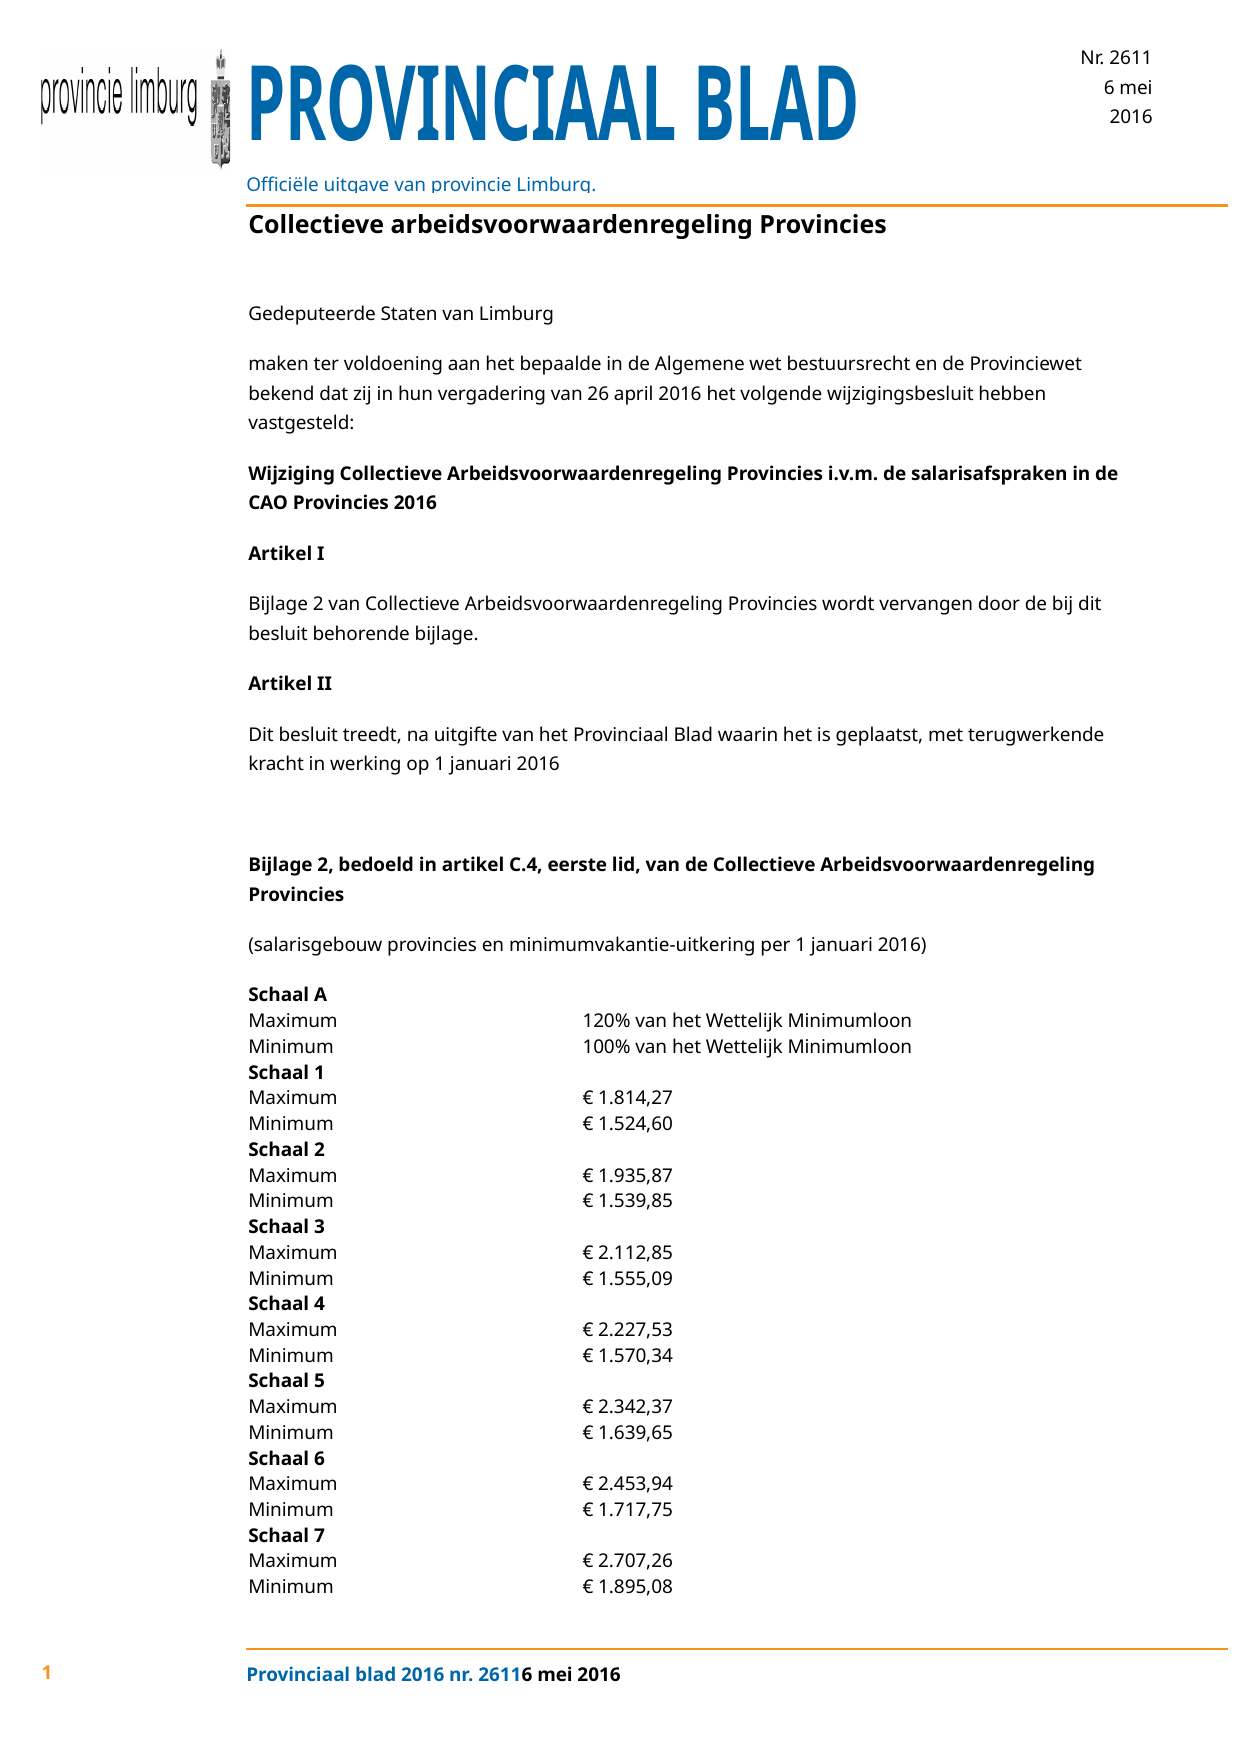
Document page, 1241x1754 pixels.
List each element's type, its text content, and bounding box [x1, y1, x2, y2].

text Gedeputeerde Staten van Limburg [248, 300, 1152, 326]
table_cell Minimum [248, 1188, 582, 1213]
table_cell Schaal 7 [248, 1522, 582, 1548]
text Wijziging Collectieve Arbeidsvoorwaardenregeling Provincies i.v.m. de salarisafspraken in de CAO Provincies 2016 [248, 460, 1152, 515]
table_cell € 1.814,27 [582, 1085, 1152, 1110]
table_cell € 1.570,34 [582, 1342, 1152, 1368]
table_cell € 2.342,37 [582, 1393, 1152, 1419]
table_cell Maximum [248, 1316, 582, 1342]
text Collectieve arbeidsvoorwaardenregeling Provincies [248, 207, 1152, 241]
text Bijlage 2 van Collectieve Arbeidsvoorwaardenregeling Provincies wordt vervangen door de bij dit besluit behorende bijlage. [248, 590, 1152, 646]
table_cell [582, 1213, 1152, 1239]
table_cell € 1.895,08 [582, 1574, 1152, 1599]
table_cell € 1.935,87 [582, 1162, 1152, 1187]
table_cell Minimum [248, 1265, 582, 1290]
table_header Schaal A [248, 982, 582, 1007]
table_cell Schaal 4 [248, 1290, 582, 1316]
table_cell Maximum [248, 1085, 582, 1110]
table_cell Schaal 2 [248, 1136, 582, 1162]
table_cell [582, 1059, 1152, 1084]
table_cell Minimum [248, 1496, 582, 1522]
table_cell [582, 1368, 1152, 1393]
picture [41, 47, 231, 172]
table_cell Minimum [248, 1574, 582, 1599]
text Bijlage 2, bedoeld in artikel C.4, eerste lid, van de Collectieve Arbeidsvoorwaardenregeling Provincies [248, 851, 1152, 906]
text (salarisgebouw provincies en minimumvakantie-uitkering per 1 januari 2016) [248, 931, 1152, 957]
text Artikel II [248, 670, 1152, 696]
table_cell € 2.453,94 [582, 1471, 1152, 1496]
table_cell € 2.227,53 [582, 1316, 1152, 1342]
text Artikel I [248, 540, 1152, 566]
table_cell Minimum [248, 1342, 582, 1368]
table_cell Maximum [248, 1471, 582, 1496]
table_cell 100% van het Wettelijk Minimumloon [582, 1033, 1152, 1059]
table_cell € 1.717,75 [582, 1496, 1152, 1522]
table_cell [582, 1290, 1152, 1316]
table_cell Schaal 6 [248, 1445, 582, 1471]
table_cell Maximum [248, 1162, 582, 1187]
table_cell Schaal 1 [248, 1059, 582, 1084]
table_cell Maximum [248, 1008, 582, 1033]
text Dit besluit treedt, na uitgifte van het Provinciaal Blad waarin het is geplaatst, met terugwerkende kracht in werking op 1 januari 2016 [248, 721, 1152, 776]
table_cell Minimum [248, 1419, 582, 1445]
table_cell [582, 1445, 1152, 1471]
table_cell € 1.539,85 [582, 1188, 1152, 1213]
table_cell Minimum [248, 1110, 582, 1136]
table_cell Minimum [248, 1033, 582, 1059]
table_header [582, 982, 1152, 1007]
table_cell [582, 1136, 1152, 1162]
table_cell [582, 1522, 1152, 1548]
table_cell € 2.112,85 [582, 1239, 1152, 1265]
table_cell Maximum [248, 1393, 582, 1419]
table_cell € 2.707,26 [582, 1548, 1152, 1573]
table_cell € 1.639,65 [582, 1419, 1152, 1445]
table_cell Maximum [248, 1239, 582, 1265]
table_cell 120% van het Wettelijk Minimumloon [582, 1008, 1152, 1033]
table_cell € 1.524,60 [582, 1110, 1152, 1136]
table_cell Schaal 3 [248, 1213, 582, 1239]
table_cell € 1.555,09 [582, 1265, 1152, 1290]
table_cell Maximum [248, 1548, 582, 1573]
text maken ter voldoening aan het bepaalde in de Algemene wet bestuursrecht en de Provinciewet bekend dat zij in hun vergadering van 26 april 2016 het volgende wijzigingsbesluit hebben vastgesteld: [248, 350, 1152, 435]
table_cell Schaal 5 [248, 1368, 582, 1393]
